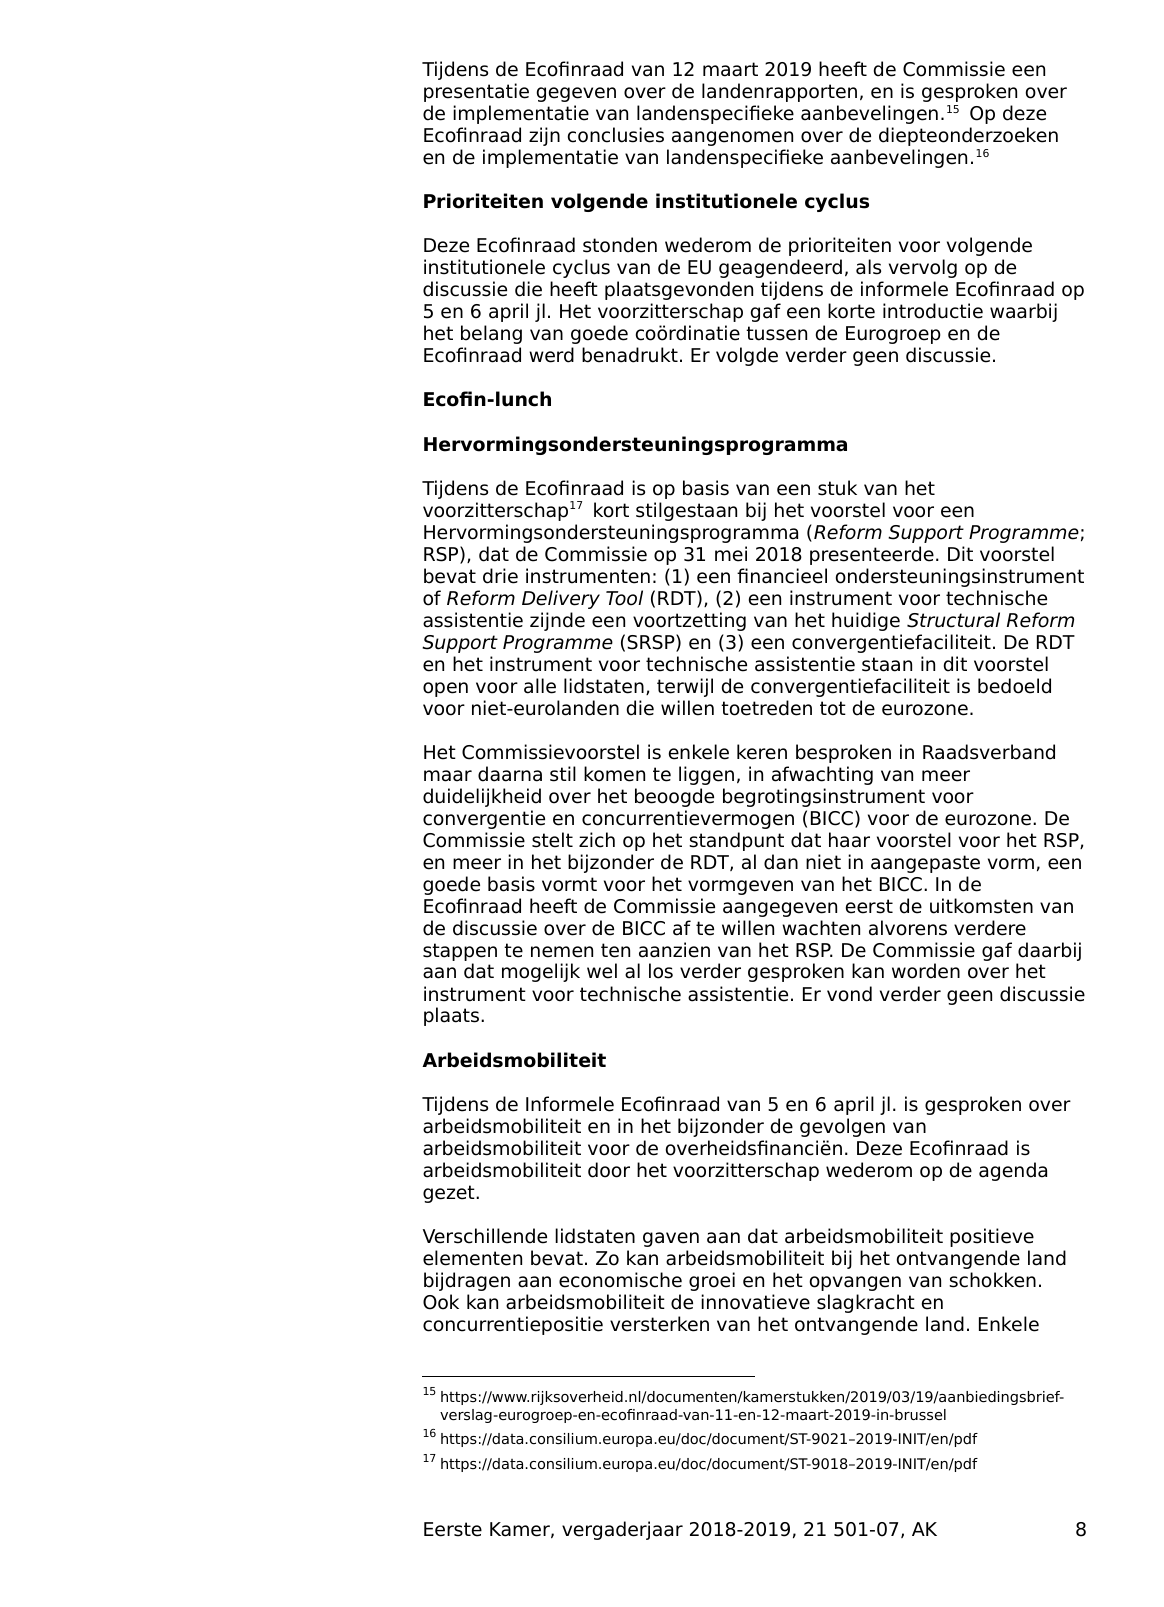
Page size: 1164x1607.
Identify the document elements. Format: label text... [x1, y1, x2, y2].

text Tijdens de Ecofinraad is op basis van een stuk van het voorzitterschap kort stilgestaan bij het voorstel voor een Hervormingsondersteuningsprogramma (Reform Support Programme; RSP), dat de Commissie op 31 mei 2018 presenteerde. Dit voorstel bevat drie instrumenten: (1) een financieel ondersteuningsinstrument of Reform Delivery Tool (RDT), (2) een instrument voor technische assistentie zijnde een voortzetting van het huidige Structural Reform Support Programme (SRSP) en (3) een convergentiefaciliteit. De RDT en het instrument voor technische assistentie staan in dit voorstel open voor alle lidstaten, terwijl de convergentiefaciliteit is bedoeld voor niet-eurolanden die willen toetreden tot de eurozone. [422, 478, 1087, 719]
subtitle Prioriteiten volgende institutionele cyclus [422, 191, 1087, 213]
text https://www.rijksoverheid.nl/documenten/kamerstukken/2019/03/19/aanbiedingsbrief-verslag-eurogroep-en-ecofinraad-van-11-en-12-maart-2019-in-brussel [422, 1385, 1087, 1424]
subtitle Hervormingsondersteuningsprogramma [422, 433, 1087, 456]
text Deze Ecofinraad stonden wederom de prioriteiten voor volgende institutionele cyclus van de EU geagendeerd, als vervolg op de discussie die heeft plaatsgevonden tijdens de informele Ecofinraad op 5 en 6 april jl. Het voorzitterschap gaf een korte introductie waarbij het belang van goede coördinatie tussen de Eurogroep en de Ecofinraad werd benadrukt. Er volgde verder geen discussie. [422, 235, 1087, 367]
text Het Commissievoorstel is enkele keren besproken in Raadsverband maar daarna stil komen te liggen, in afwachting van meer duidelijkheid over het beoogde begrotingsinstrument voor convergentie en concurrentievermogen (BICC) voor de eurozone. De Commissie stelt zich op het standpunt dat haar voorstel voor het RSP, en meer in het bijzonder de RDT, al dan niet in aangepaste vorm, een goede basis vormt voor het vormgeven van het BICC. In de Ecofinraad heeft de Commissie aangegeven eerst de uitkomsten van de discussie over de BICC af te willen wachten alvorens verdere stappen te nemen ten aanzien van het RSP. De Commissie gaf daarbij aan dat mogelijk wel al los verder gesproken kan worden over het instrument voor technische assistentie. Er vond verder geen discussie plaats. [422, 742, 1087, 1027]
subtitle Ecofin-lunch [422, 389, 1087, 411]
text Tijdens de Informele Ecofinraad van 5 en 6 april jl. is gesproken over arbeidsmobiliteit en in het bijzonder de gevolgen van arbeidsmobiliteit voor de overheidsfinanciën. Deze Ecofinraad is arbeidsmobiliteit door het voorzitterschap wederom op de agenda gezet. [422, 1094, 1087, 1204]
text Tijdens de Ecofinraad van 12 maart 2019 heeft de Commissie een presentatie gegeven over de landenrapporten, en is gesproken over de implementatie van landenspecifieke aanbevelingen. Op deze Ecofinraad zijn conclusies aangenomen over de diepteonderzoeken en de implementatie van landenspecifieke aanbevelingen. [422, 59, 1087, 169]
text Verschillende lidstaten gaven aan dat arbeidsmobiliteit positieve elementen bevat. Zo kan arbeidsmobiliteit bij het ontvangende land bijdragen aan economische groei en het opvangen van schokken. Ook kan arbeidsmobiliteit de innovatieve slagkracht en concurrentiepositie versterken van het ontvangende land. Enkele [422, 1226, 1087, 1336]
subtitle Arbeidsmobiliteit [422, 1049, 1087, 1072]
text https://data.consilium.europa.eu/doc/document/ST-9021–2019-INIT/en/pdf [422, 1427, 1087, 1449]
text https://data.consilium.europa.eu/doc/document/ST-9018–2019-INIT/en/pdf [422, 1452, 1087, 1474]
